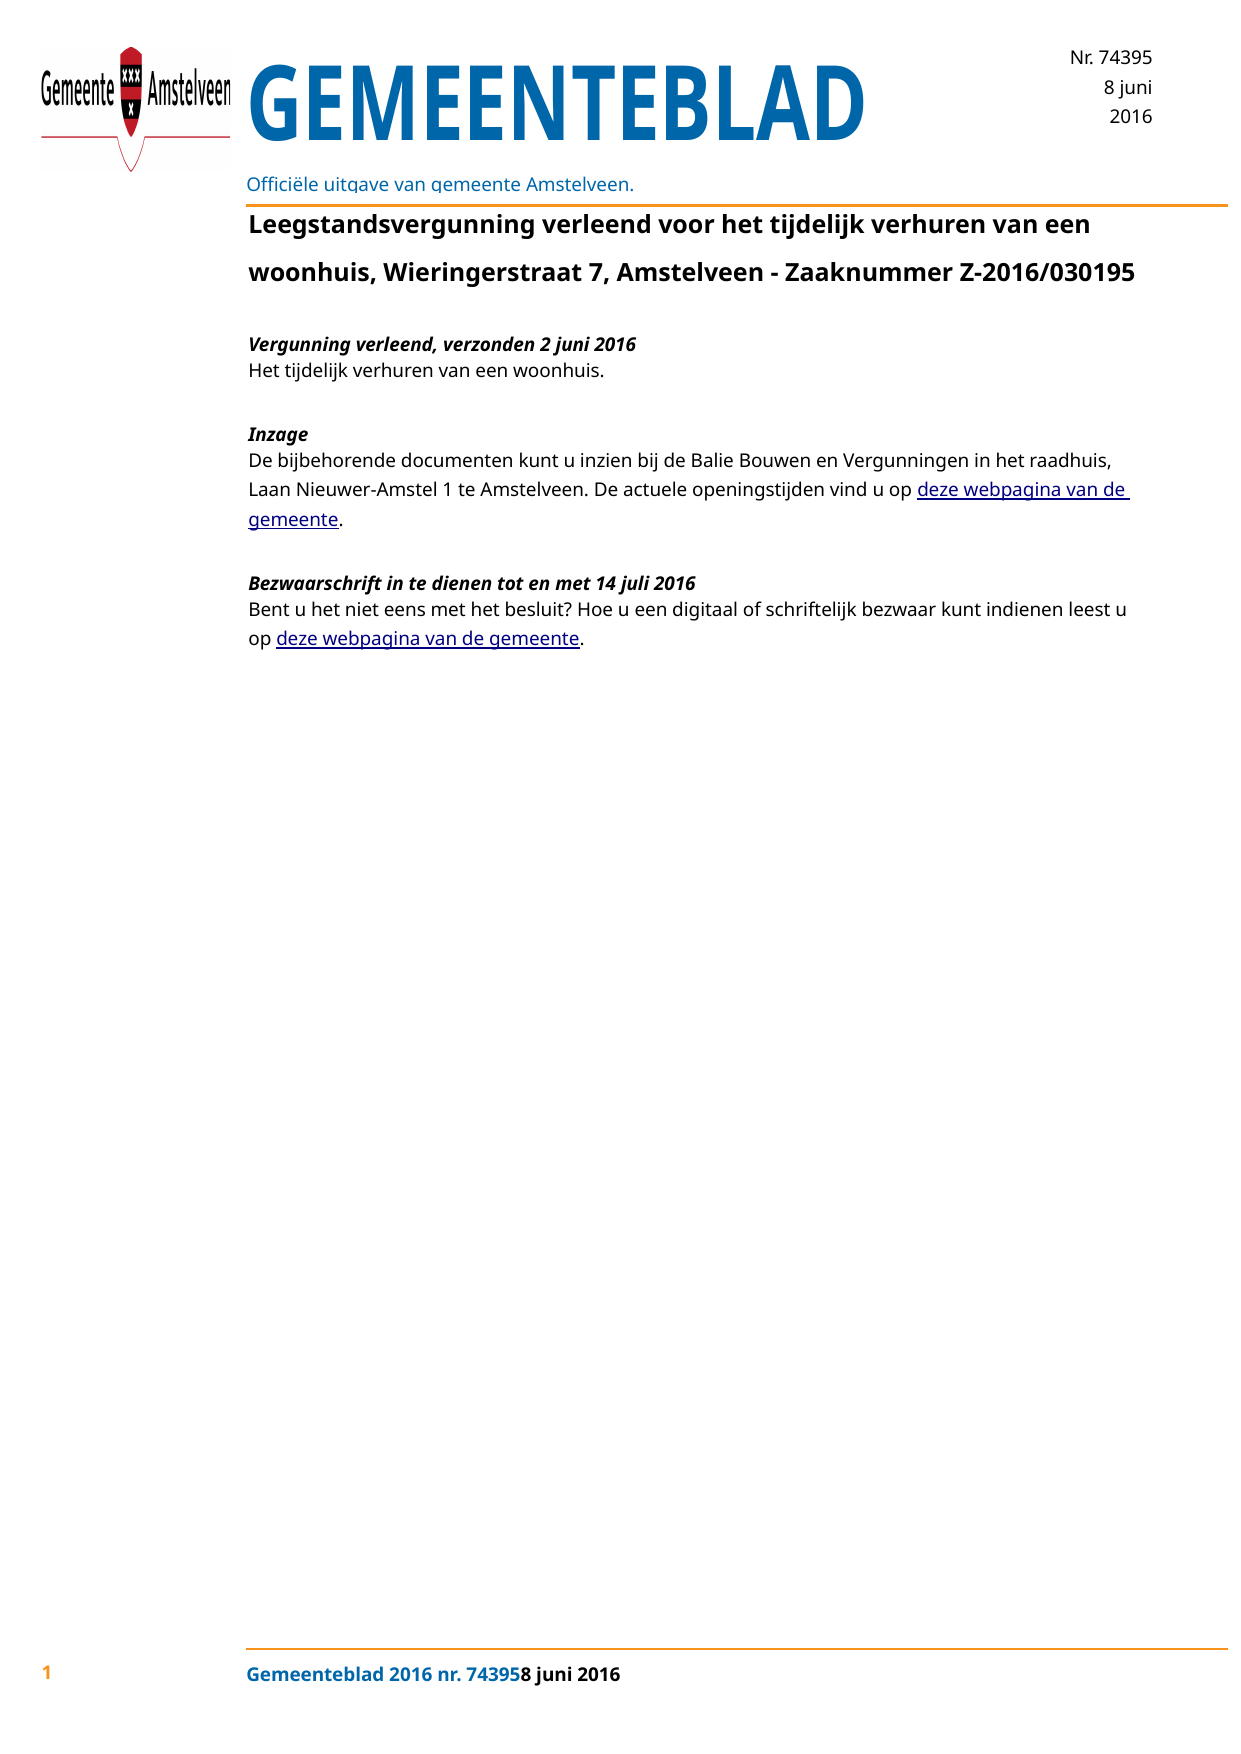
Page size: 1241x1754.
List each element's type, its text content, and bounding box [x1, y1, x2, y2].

text Inzage [248, 421, 1152, 447]
text Bezwaarschrift in te dienen tot en met 14 juli 2016 [248, 570, 1152, 596]
text Leegstandsvergunning verleend voor het tijdelijk verhuren van een woonhuis, Wieringerstraat 7, Amstelveen - Zaaknummer Z-2016/030195 [248, 207, 1152, 288]
picture [41, 47, 231, 172]
text Vergunning verleend, verzonden 2 juni 2016 [248, 331, 1152, 357]
text Bent u het niet eens met het besluit? Hoe u een digitaal of schriftelijk bezwaar kunt indienen leest u op deze webpagina van de gemeente. [248, 596, 1152, 651]
text Het tijdelijk verhuren van een woonhuis. [248, 357, 1152, 383]
text De bijbehorende documenten kunt u inzien bij de Balie Bouwen en Vergunningen in het raadhuis, Laan Nieuwer-Amstel 1 te Amstelveen. De actuele openingstijden vind u op deze webpagina van de gemeente. [248, 447, 1152, 532]
